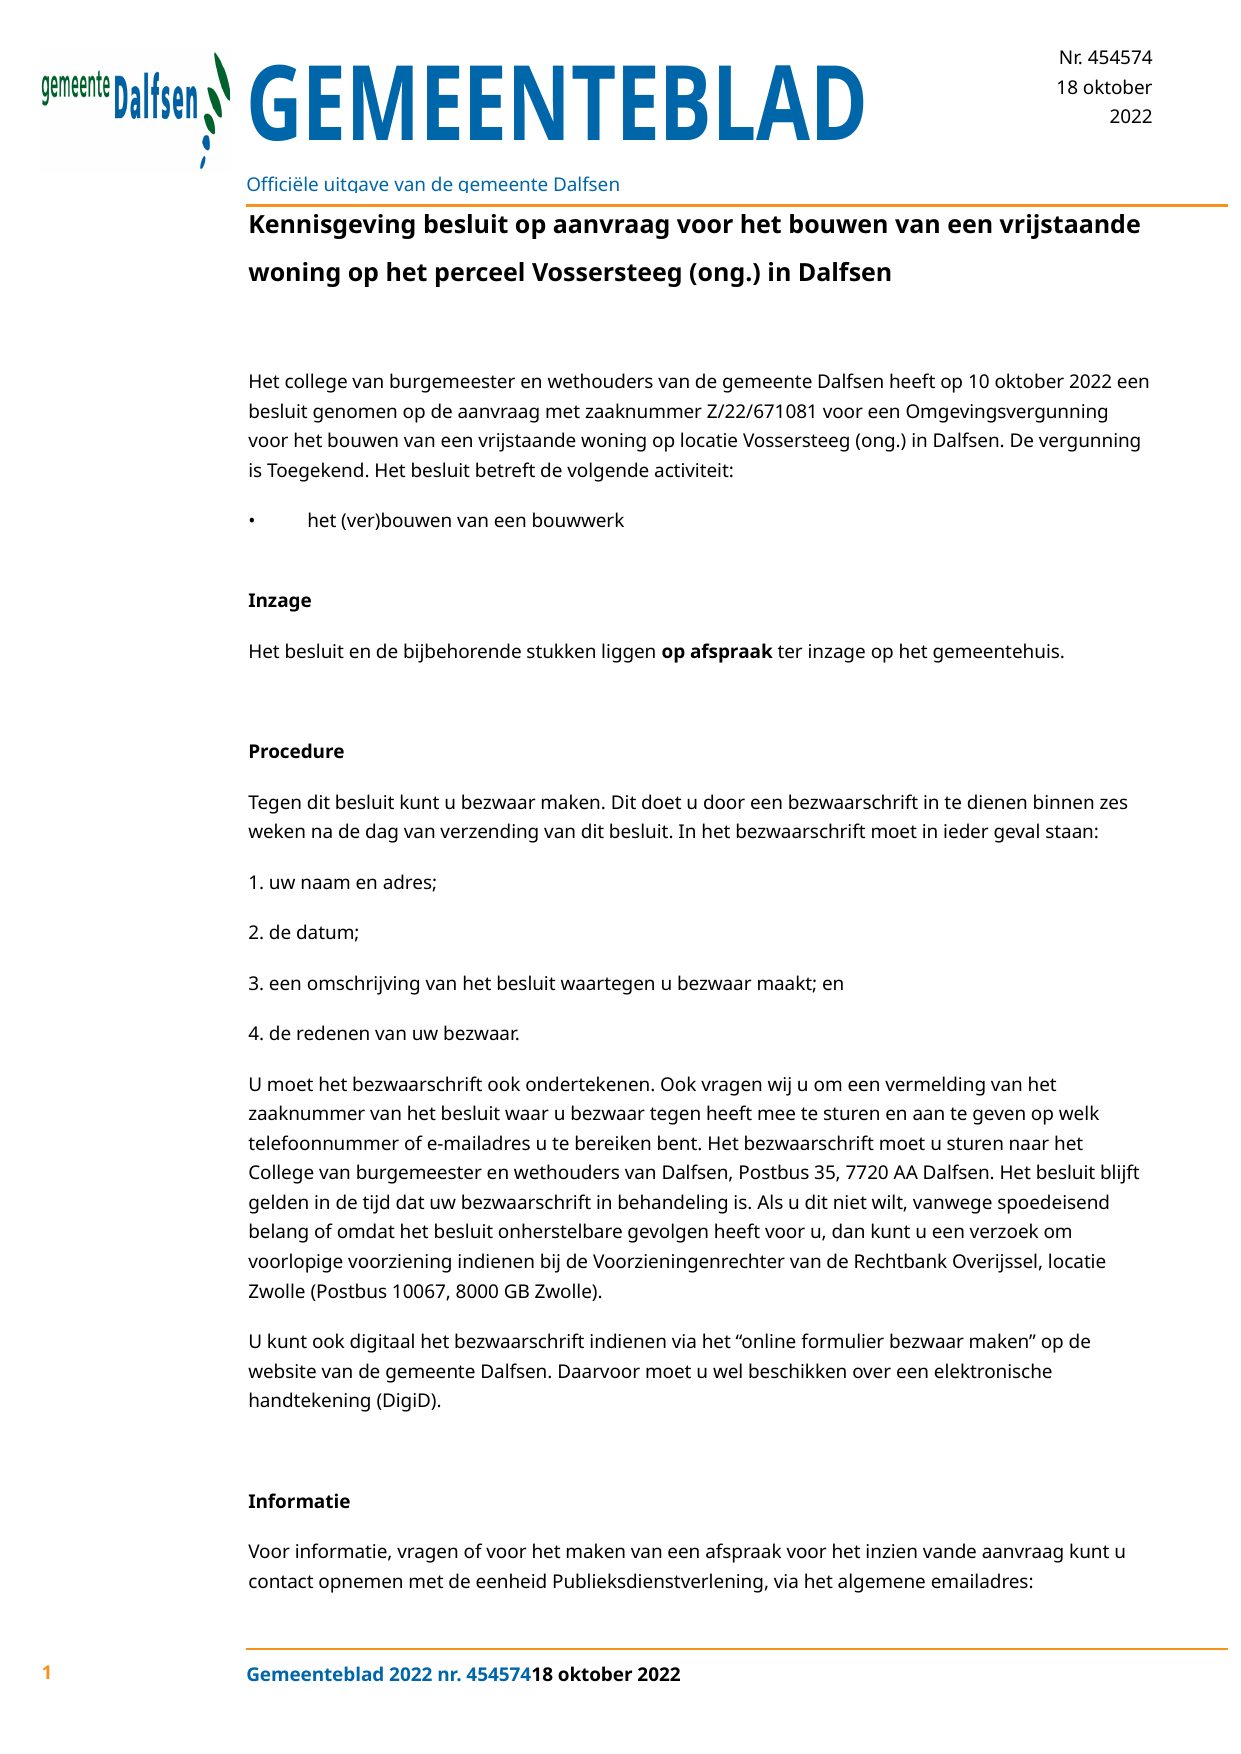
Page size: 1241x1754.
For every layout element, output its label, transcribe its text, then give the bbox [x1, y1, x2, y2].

text Voor informatie, vragen of voor het maken van een afspraak voor het inzien vande aanvraag kunt u contact opnemen met de eenheid Publieksdienstverlening, via het algemene emailadres: [248, 1539, 1152, 1594]
text Inzage [248, 587, 1152, 613]
text Informatie [248, 1488, 1152, 1514]
text 1. uw naam en adres; [248, 869, 1152, 895]
text Het college van burgemeester en wethouders van de gemeente Dalfsen heeft op 10 oktober 2022 een besluit genomen op de aanvraag met zaaknummer Z/22/671081 voor een Omgevingsvergunning voor het bouwen van een vrijstaande woning op locatie Vossersteeg (ong.) in Dalfsen. De vergunning is Toegekend. Het besluit betreft de volgende activiteit: [248, 368, 1152, 483]
text 3. een omschrijving van het besluit waartegen u bezwaar maakt; en [248, 970, 1152, 996]
text 4. de redenen van uw bezwaar. [248, 1020, 1152, 1046]
text 2. de datum; [248, 919, 1152, 945]
text U kunt ook digitaal het bezwaarschrift indienen via het “online formulier bezwaar maken” op de website van de gemeente Dalfsen. Daarvoor moet u wel beschikken over een elektronische handtekening (DigiD). [248, 1328, 1152, 1413]
text Tegen dit besluit kunt u bezwaar maken. Dit doet u door een bezwaarschrift in te dienen binnen zes weken na de dag van verzending van dit besluit. In het bezwaarschrift moet in ieder geval staan: [248, 789, 1152, 844]
text Het besluit en de bijbehorende stukken liggen op afspraak ter inzage op het gemeentehuis. [248, 638, 1152, 664]
text Procedure [248, 739, 1152, 764]
text Kennisgeving besluit op aanvraag voor het bouwen van een vrijstaande woning op het perceel Vossersteeg (ong.) in Dalfsen [248, 207, 1152, 288]
list het (ver)bouwen van een bouwwerk [248, 507, 1152, 533]
text U moet het bezwaarschrift ook ondertekenen. Ook vragen wij u om een vermelding van het zaaknummer van het besluit waar u bezwaar tegen heeft mee te sturen en aan te geven op welk telefoonnummer of e-mailadres u te bereiken bent. Het bezwaarschrift moet u sturen naar het College van burgemeester en wethouders van Dalfsen, Postbus 35, 7720 AA Dalfsen. Het besluit blijft gelden in de tijd dat uw bezwaarschrift in behandeling is. Als u dit niet wilt, vanwege spoedeisend belang of omdat het besluit onherstelbare gevolgen heeft voor u, dan kunt u een verzoek om voorlopige voorziening indienen bij de Voorzieningenrechter van de Rechtbank Overijssel, locatie Zwolle (Postbus 10067, 8000 GB Zwolle). [248, 1071, 1152, 1304]
picture [41, 47, 231, 172]
